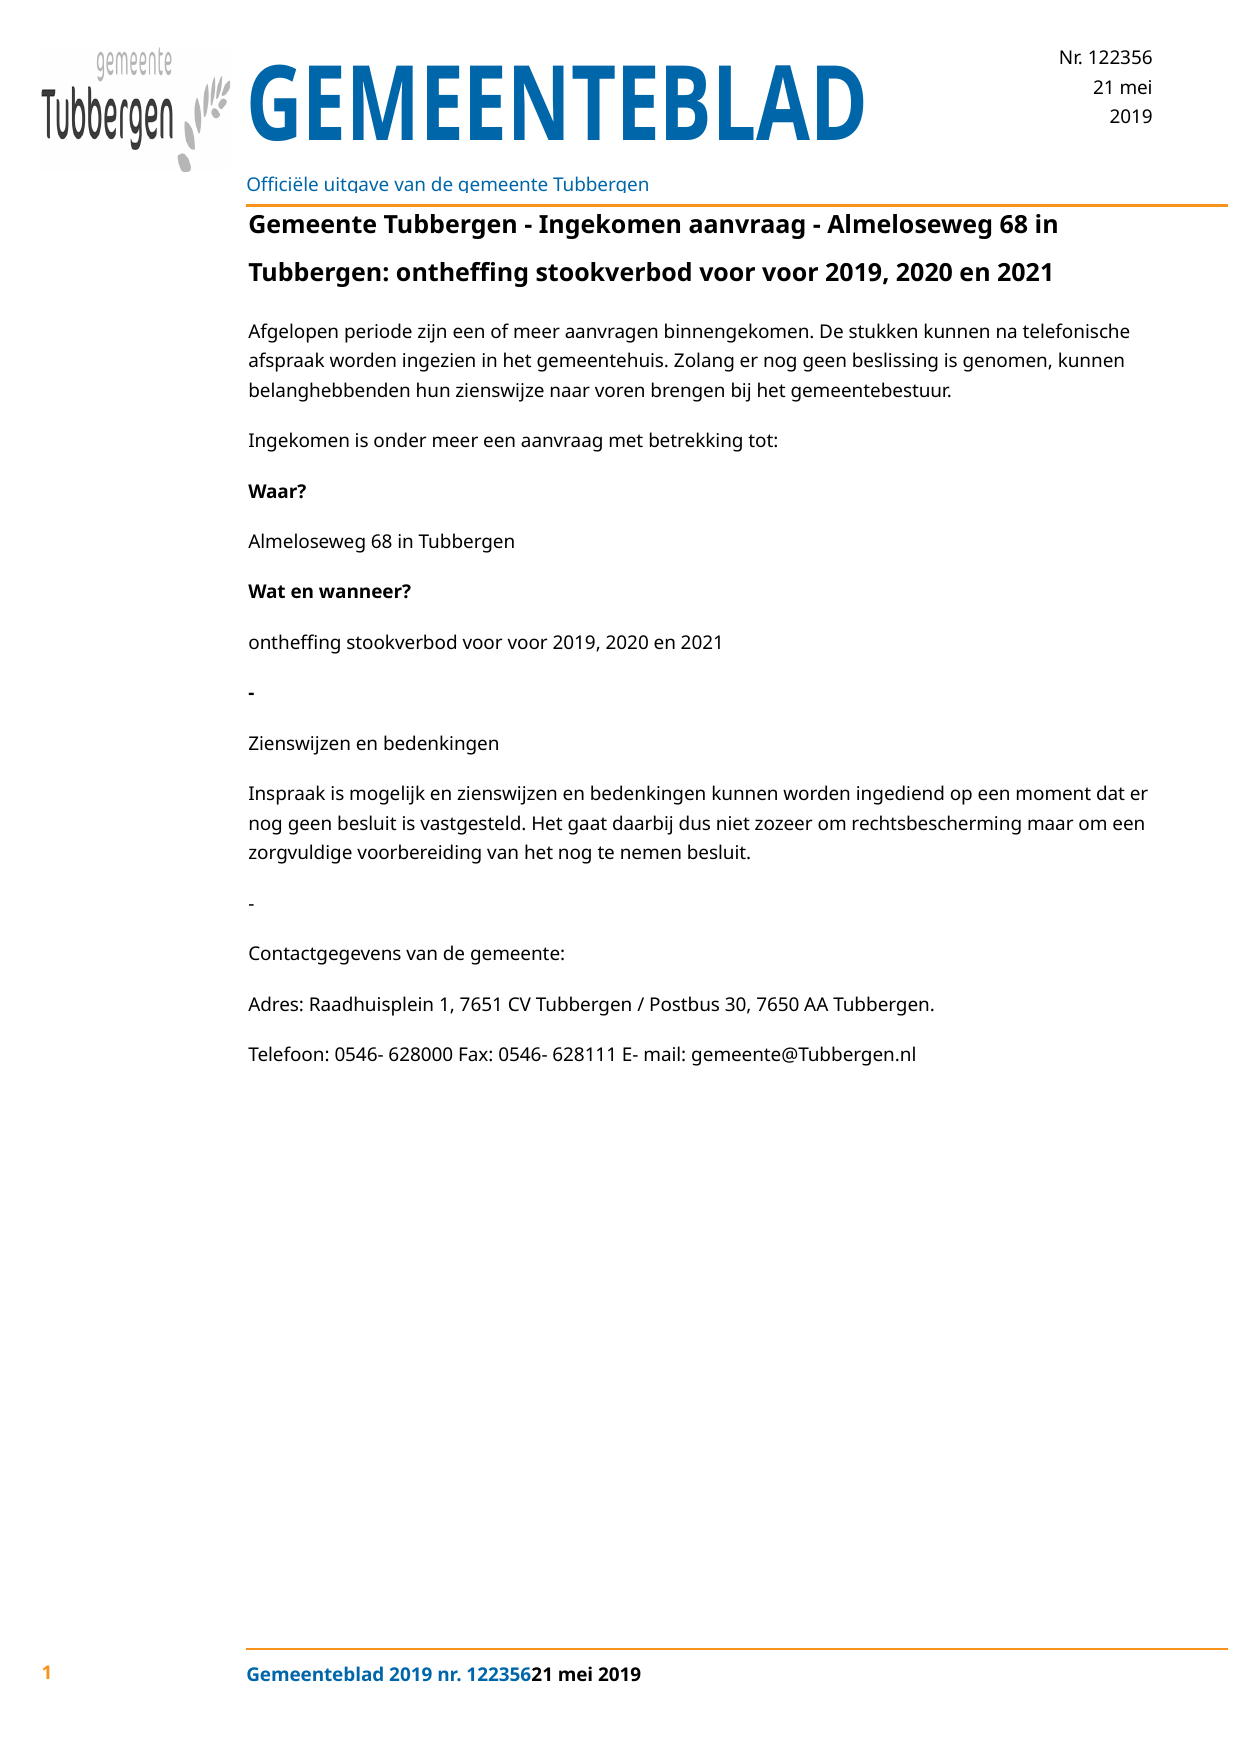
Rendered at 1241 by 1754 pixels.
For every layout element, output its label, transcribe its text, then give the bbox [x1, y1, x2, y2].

text Telefoon: 0546- 628000 Fax: 0546- 628111 E- mail: gemeente@Tubbergen.nl [248, 1041, 1152, 1067]
text - [248, 679, 1152, 705]
picture [41, 47, 231, 172]
text Adres: Raadhuisplein 1, 7651 CV Tubbergen / Postbus 30, 7650 AA Tubbergen. [248, 991, 1152, 1017]
text Wat en wanneer? [248, 579, 1152, 604]
text Contactgegevens van de gemeente: [248, 940, 1152, 966]
text Inspraak is mogelijk en zienswijzen en bedenkingen kunnen worden ingediend op een moment dat er nog geen besluit is vastgesteld. Het gaat daarbij dus niet zozeer om rechtsbescherming maar om een zorgvuldige voorbereiding van het nog te nemen besluit. [248, 780, 1152, 865]
text Gemeente Tubbergen - Ingekomen aanvraag - Almeloseweg 68 in Tubbergen: ontheffing stookverbod voor voor 2019, 2020 en 2021 [248, 207, 1152, 288]
text Afgelopen periode zijn een of meer aanvragen binnengekomen. De stukken kunnen na telefonische afspraak worden ingezien in het gemeentehuis. Zolang er nog geen beslissing is genomen, kunnen belanghebbenden hun zienswijze naar voren brengen bij het gemeentebestuur. [248, 318, 1152, 403]
text ontheffing stookverbod voor voor 2019, 2020 en 2021 [248, 629, 1152, 655]
text Waar? [248, 478, 1152, 504]
text - [248, 890, 1152, 916]
text Ingekomen is onder meer een aanvraag met betrekking tot: [248, 427, 1152, 453]
text Almeloseweg 68 in Tubbergen [248, 528, 1152, 554]
text Zienswijzen en bedenkingen [248, 730, 1152, 756]
